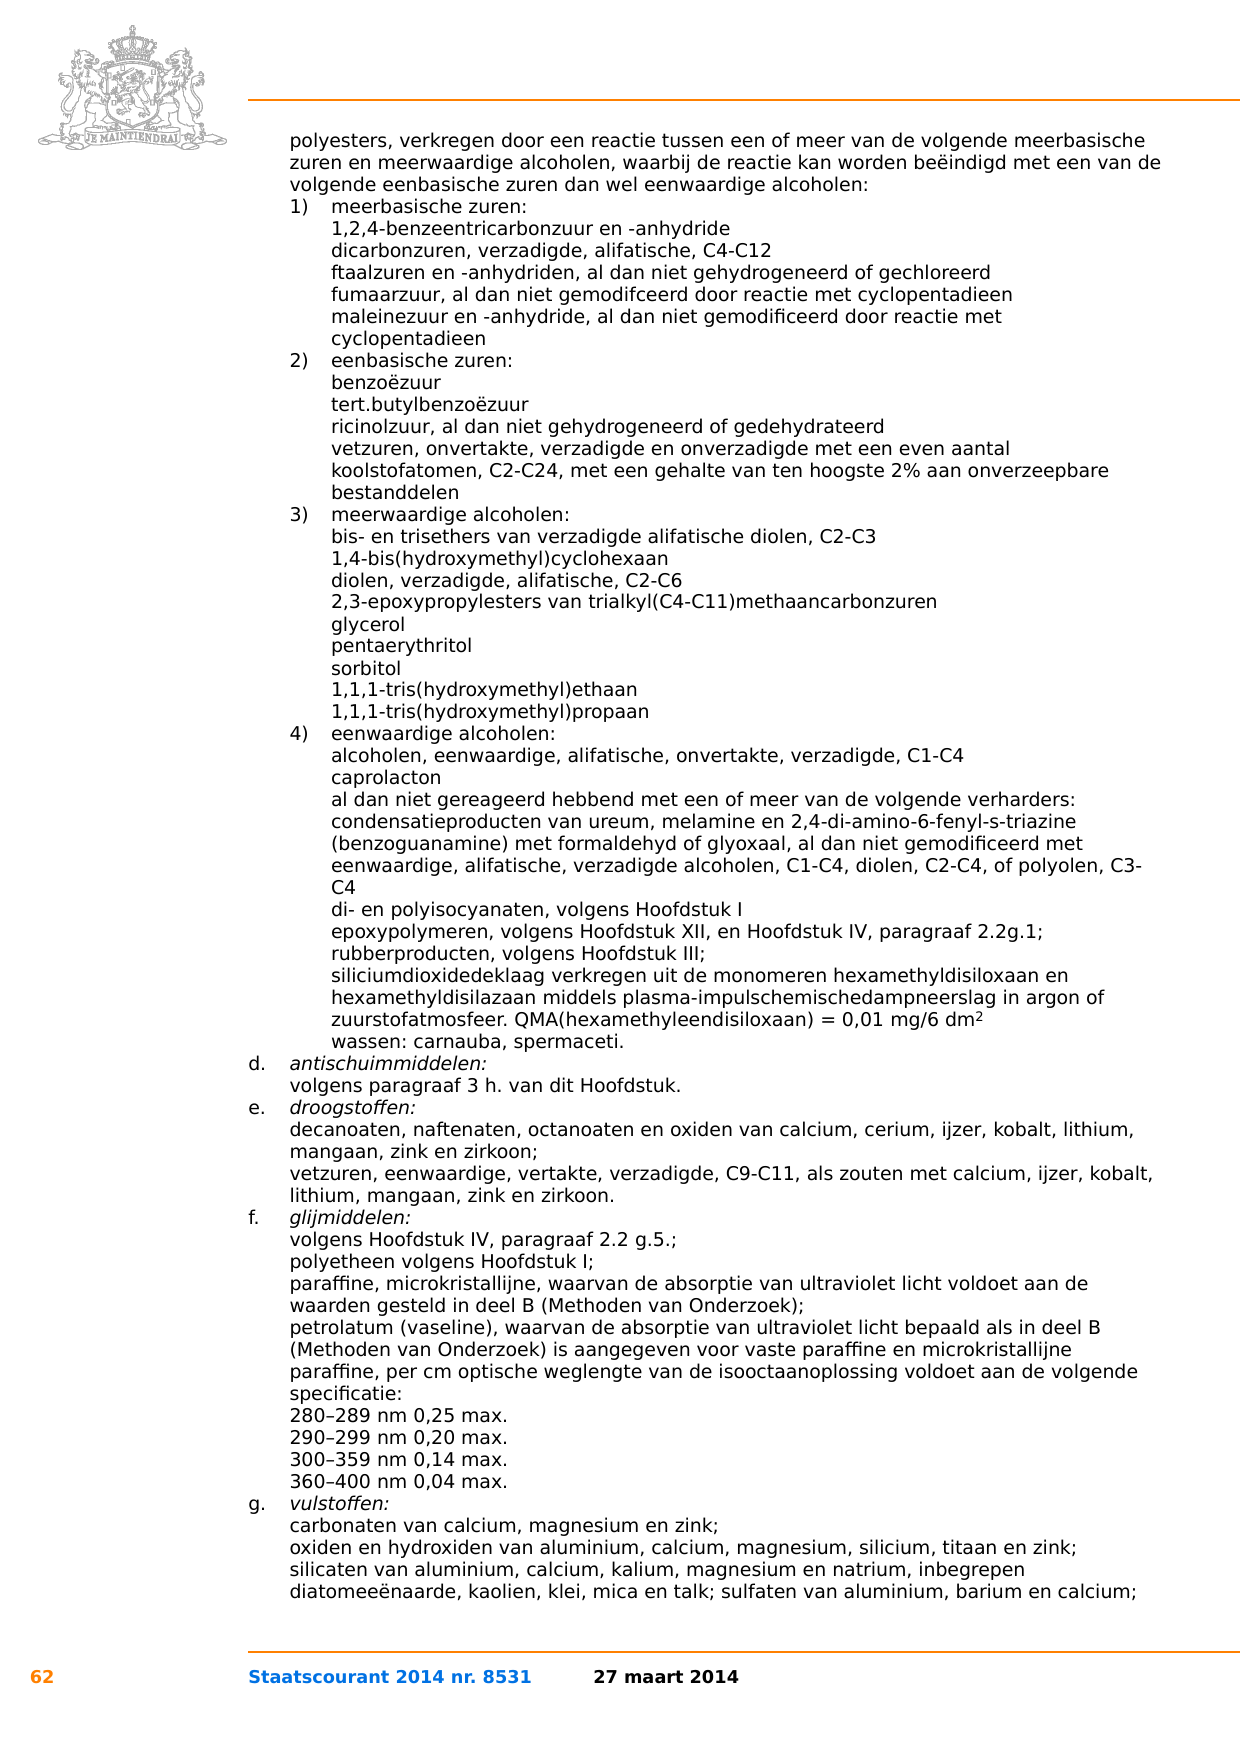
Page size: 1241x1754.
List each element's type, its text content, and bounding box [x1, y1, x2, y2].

text tert.butylbenzoëzuur [331, 394, 1163, 416]
text vetzuren, eenwaardige, vertakte, verzadigde, C9-C11, als zouten met calcium, ijzer, kobalt, lithium, mangaan, zink en zirkoon. [289, 1163, 1163, 1207]
text d. antischuimmiddelen: [248, 1053, 1163, 1075]
text e. droogstoffen: [248, 1097, 1163, 1119]
text bis- en trisethers van verzadigde alifatische diolen, C2-C3 [331, 526, 1163, 547]
text paraffine, microkristallijne, waarvan de absorptie van ultraviolet licht voldoet aan de waarden gesteld in deel B (Methoden van Onderzoek); [289, 1273, 1163, 1317]
text polyetheen volgens Hoofdstuk I; [289, 1251, 1163, 1273]
text 280–289 nm 0,25 max. [289, 1405, 1163, 1427]
text sorbitol [331, 657, 1163, 679]
text fumaarzuur, al dan niet gemodifceerd door reactie met cyclopentadieen [331, 284, 1163, 306]
text petrolatum (vaseline), waarvan de absorptie van ultraviolet licht bepaald als in deel B (Methoden van Onderzoek) is aangegeven voor vaste paraffine en microkristallijne paraffine, per cm optische weglengte van de isooctaanoplossing voldoet aan de volgende specificatie: [289, 1317, 1163, 1405]
text siliciumdioxidedeklaag verkregen uit de monomeren hexamethyldisiloxaan en hexamethyldisilazaan middels plasma-impulschemischedampneerslag in argon of zuurstofatmosfeer. QMA(hexamethyleendisiloxaan) = 0,01 mg/6 dm2 [331, 965, 1163, 1031]
text carbonaten van calcium, magnesium en zink; [289, 1514, 1163, 1537]
text 290–299 nm 0,20 max. [289, 1427, 1163, 1449]
text alcoholen, eenwaardige, alifatische, onvertakte, verzadigde, C1-C4 [331, 745, 1163, 767]
text glycerol [331, 613, 1163, 635]
text volgens Hoofdstuk IV, paragraaf 2.2 g.5.; [289, 1229, 1163, 1251]
text 1,2,4-benzeentricarbonzuur en -anhydride [331, 218, 1163, 240]
text 300–359 nm 0,14 max. [289, 1449, 1163, 1471]
text 4) eenwaardige alcoholen: [289, 723, 1163, 745]
text 2,3-epoxypropylesters van trialkyl(C4-C11)methaancarbonzuren [331, 591, 1163, 613]
text silicaten van aluminium, calcium, kalium, magnesium en natrium, inbegrepen [289, 1558, 1163, 1581]
text 1,1,1-tris(hydroxymethyl)propaan [331, 701, 1163, 723]
text polyesters, verkregen door een reactie tussen een of meer van de volgende meerbasische zuren en meerwaardige alcoholen, waarbij de reactie kan worden beëindigd met een van de volgende eenbasische zuren dan wel eenwaardige alcoholen: [289, 130, 1163, 196]
text diatomeeënaarde, kaolien, klei, mica en talk; sulfaten van aluminium, barium en calcium; [289, 1581, 1163, 1602]
text g. vulstoffen: [248, 1493, 1163, 1514]
text vetzuren, onvertakte, verzadigde en onverzadigde met een even aantal koolstofatomen, C2-C24, met een gehalte van ten hoogste 2% aan onverzeepbare bestanddelen [331, 438, 1163, 503]
text al dan niet gereageerd hebbend met een of meer van de volgende verharders: [331, 789, 1163, 811]
text 2) eenbasische zuren: [289, 350, 1163, 372]
text decanoaten, naftenaten, octanoaten en oxiden van calcium, cerium, ijzer, kobalt, lithium, mangaan, zink en zirkoon; [289, 1119, 1163, 1163]
text pentaerythritol [331, 635, 1163, 657]
text epoxypolymeren, volgens Hoofdstuk XII, en Hoofdstuk IV, paragraaf 2.2g.1; [331, 921, 1163, 943]
text 1,4-bis(hydroxymethyl)cyclohexaan [331, 547, 1163, 569]
text dicarbonzuren, verzadigde, alifatische, C4-C12 [331, 240, 1163, 262]
text caprolacton [331, 767, 1163, 789]
picture [38, 25, 227, 150]
text volgens paragraaf 3 h. van dit Hoofdstuk. [289, 1075, 1163, 1097]
text 360–400 nm 0,04 max. [289, 1471, 1163, 1493]
text condensatieproducten van ureum, melamine en 2,4-di-amino-6-fenyl-s-triazine (benzoguanamine) met formaldehyd of glyoxaal, al dan niet gemodificeerd met eenwaardige, alifatische, verzadigde alcoholen, C1-C4, diolen, C2-C4, of polyolen, C3-C4 [331, 811, 1163, 899]
text 1,1,1-tris(hydroxymethyl)ethaan [331, 679, 1163, 701]
text wassen: carnauba, spermaceti. [331, 1031, 1163, 1053]
text oxiden en hydroxiden van aluminium, calcium, magnesium, silicium, titaan en zink; [289, 1537, 1163, 1558]
text maleinezuur en -anhydride, al dan niet gemodificeerd door reactie met cyclopentadieen [331, 306, 1163, 350]
text ricinolzuur, al dan niet gehydrogeneerd of gedehydrateerd [331, 416, 1163, 438]
text f. glijmiddelen: [248, 1207, 1163, 1229]
text ftaalzuren en -anhydriden, al dan niet gehydrogeneerd of gechloreerd [331, 262, 1163, 284]
text 1) meerbasische zuren: [289, 196, 1163, 218]
text rubberproducten, volgens Hoofdstuk III; [331, 943, 1163, 965]
text di- en polyisocyanaten, volgens Hoofdstuk I [331, 899, 1163, 921]
text 3) meerwaardige alcoholen: [289, 503, 1163, 526]
text diolen, verzadigde, alifatische, C2-C6 [331, 569, 1163, 591]
text benzoëzuur [331, 372, 1163, 394]
